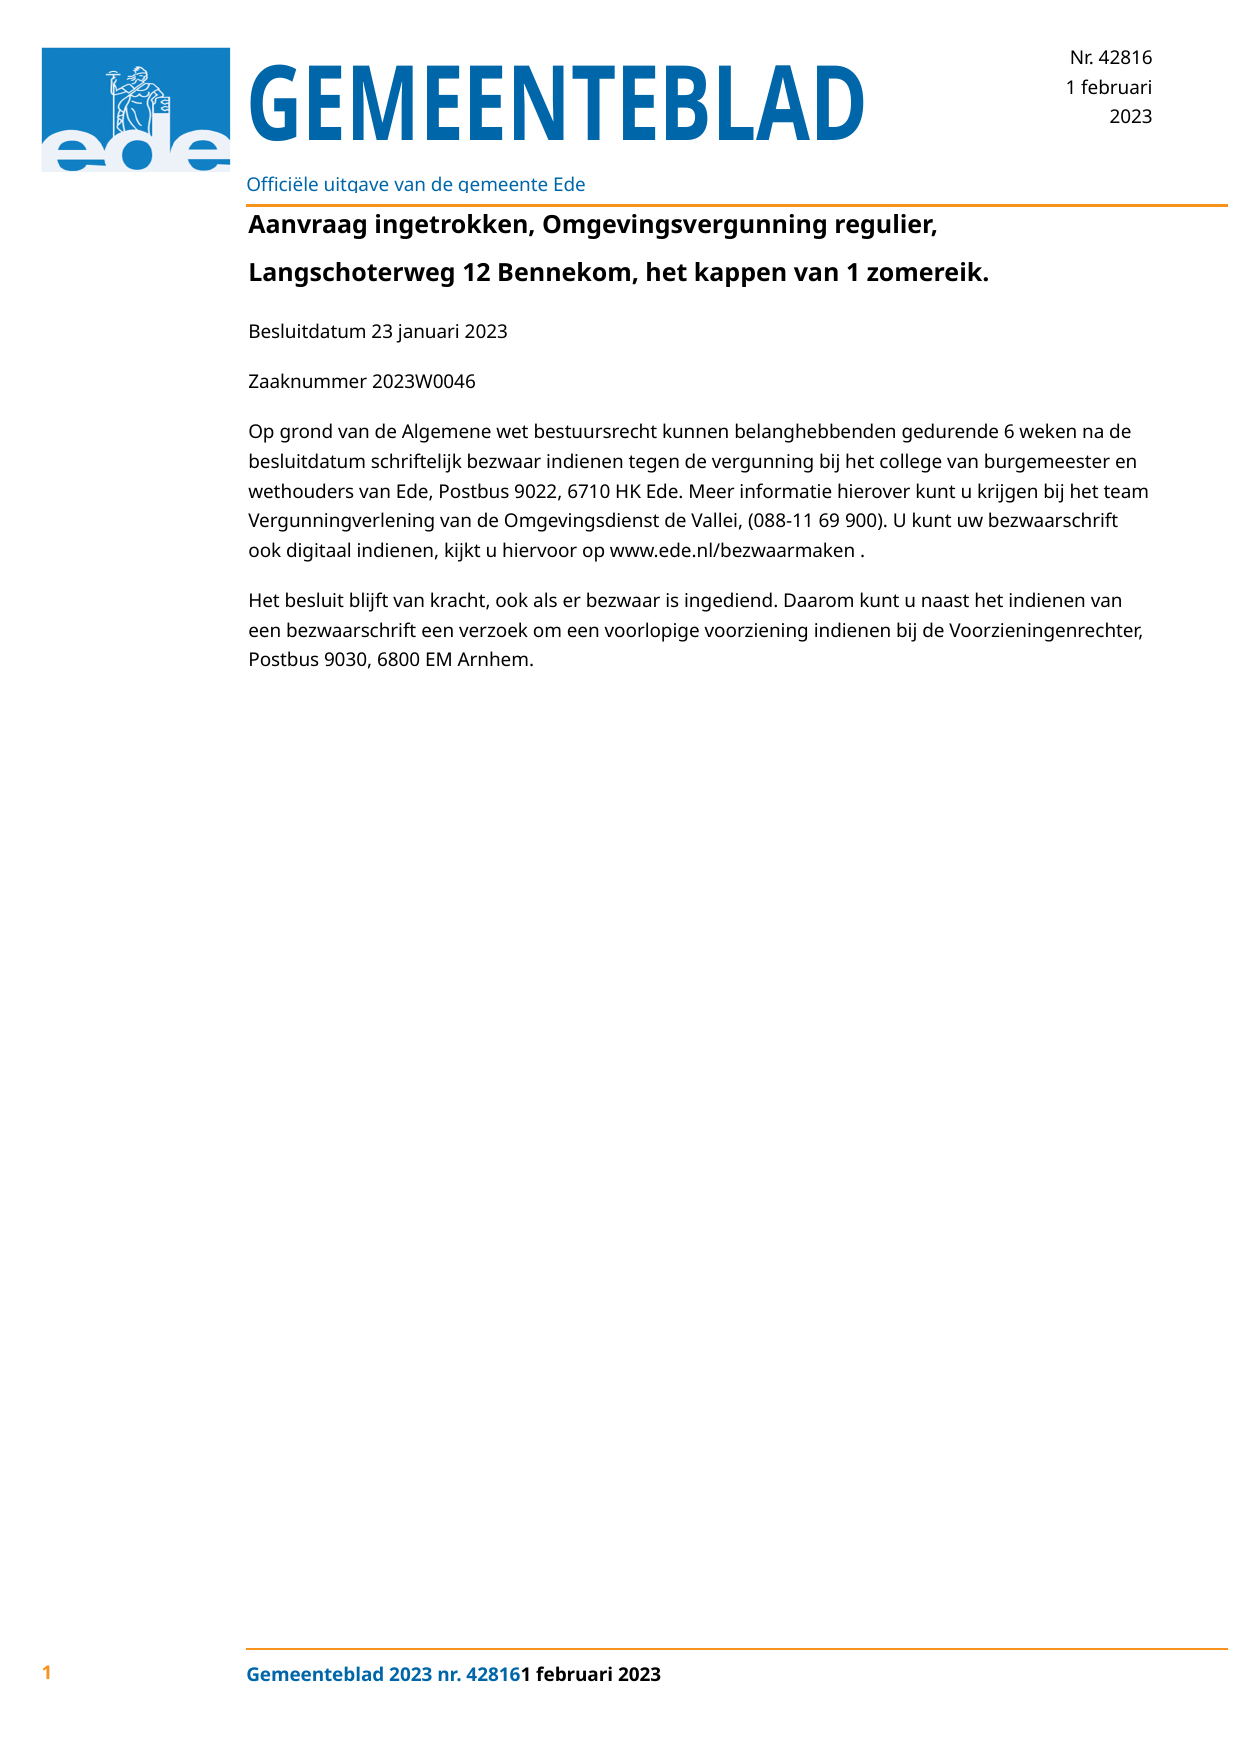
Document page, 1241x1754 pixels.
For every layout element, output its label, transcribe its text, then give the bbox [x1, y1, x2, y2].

picture [41, 47, 231, 172]
text Besluitdatum 23 januari 2023 [248, 318, 1152, 344]
text Op grond van de Algemene wet bestuursrecht kunnen belanghebbenden gedurende 6 weken na de besluitdatum schriftelijk bezwaar indienen tegen de vergunning bij het college van burgemeester en wethouders van Ede, Postbus 9022, 6710 HK Ede. Meer informatie hierover kunt u krijgen bij het team Vergunningverlening van de Omgevingsdienst de Vallei, (088-11 69 900). U kunt uw bezwaarschrift ook digitaal indienen, kijkt u hiervoor op www.ede.nl/bezwaarmaken . [248, 419, 1152, 563]
text Aanvraag ingetrokken, Omgevingsvergunning regulier, Langschoterweg 12 Bennekom, het kappen van 1 zomereik. [248, 207, 1152, 288]
text Het besluit blijft van kracht, ook als er bezwaar is ingediend. Daarom kunt u naast het indienen van een bezwaarschrift een verzoek om een voorlopige voorziening indienen bij de Voorzieningenrechter, Postbus 9030, 6800 EM Arnhem. [248, 587, 1152, 672]
text Zaaknummer 2023W0046 [248, 368, 1152, 394]
